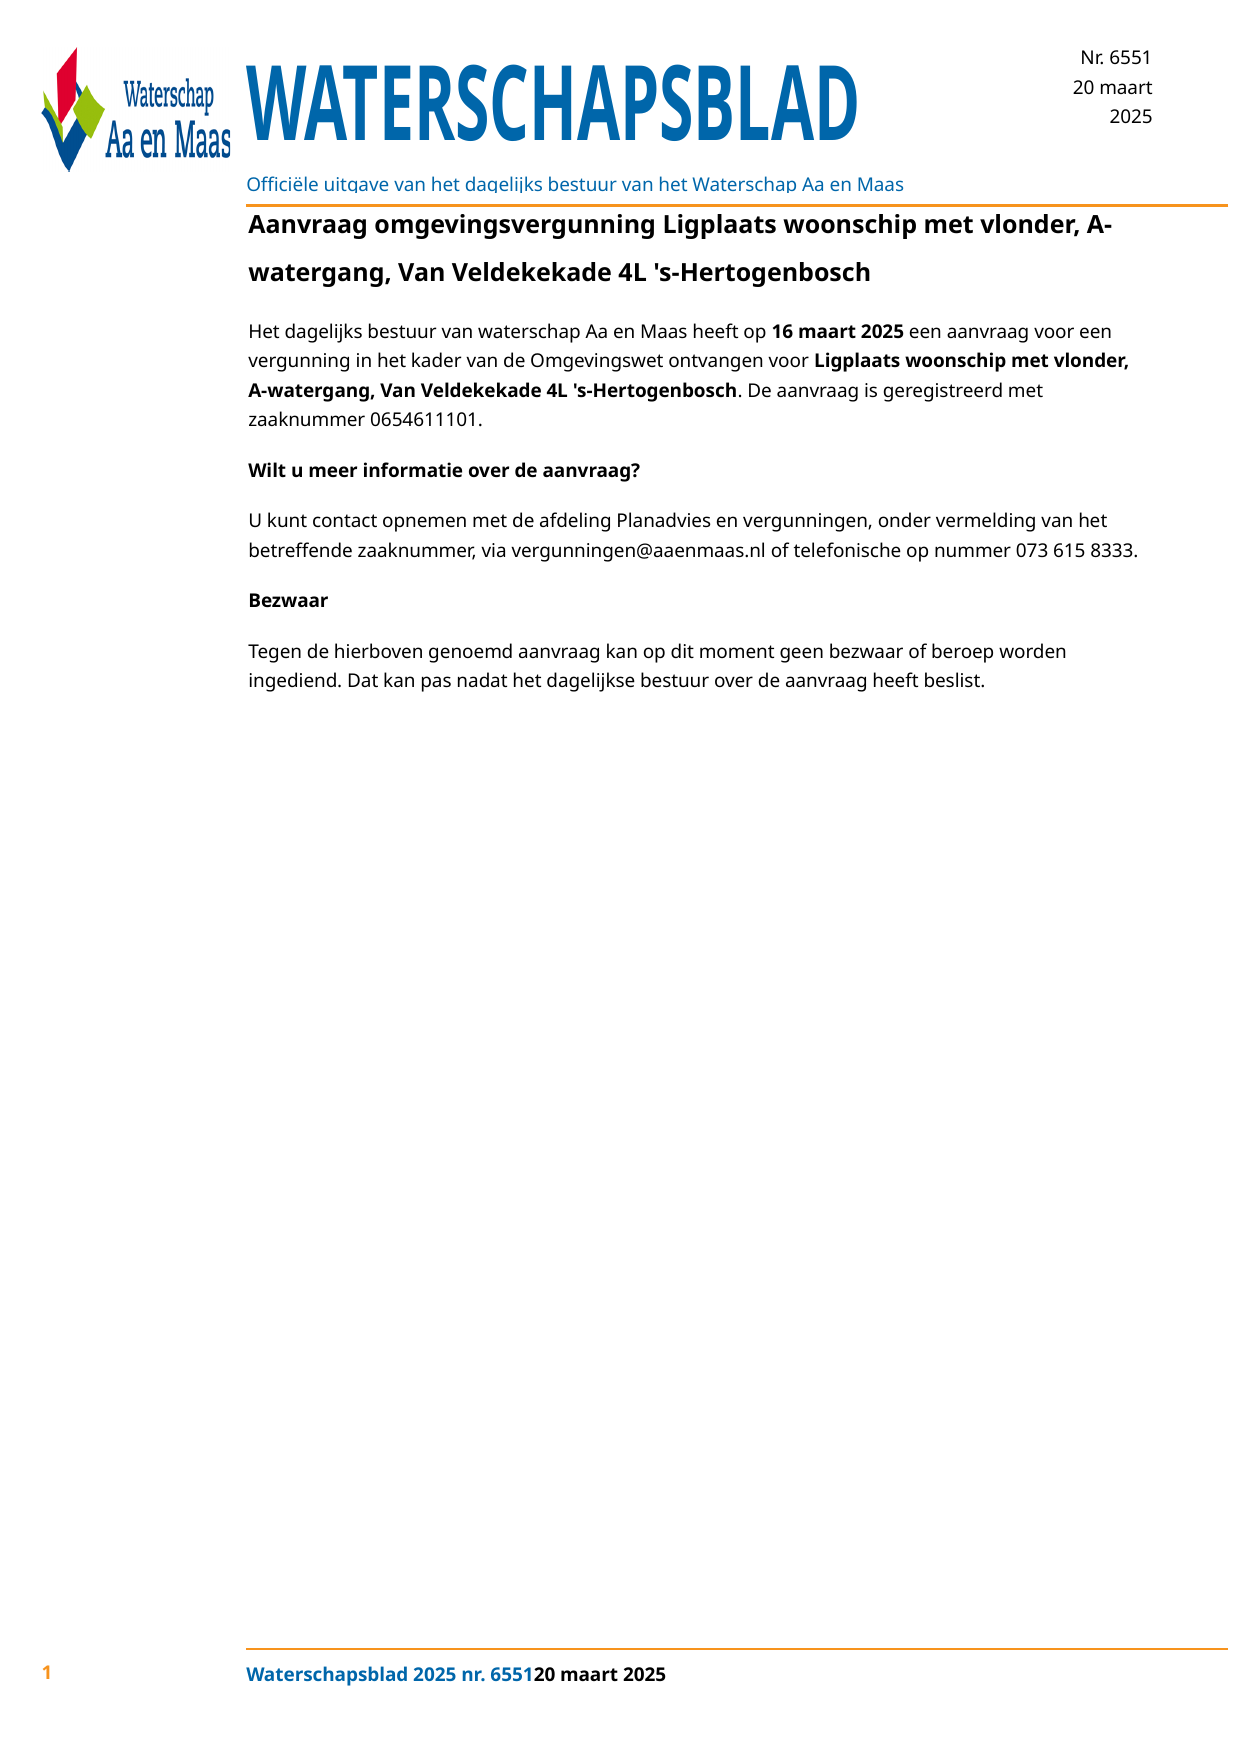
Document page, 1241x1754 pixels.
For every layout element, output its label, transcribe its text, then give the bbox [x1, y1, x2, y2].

text Het dagelijks bestuur van waterschap Aa en Maas heeft op 16 maart 2025 een aanvraag voor een vergunning in het kader van de Omgevingswet ontvangen voor Ligplaats woonschip met vlonder, A-watergang, Van Veldekekade 4L 's-Hertogenbosch. De aanvraag is geregistreerd met zaaknummer 0654611101. [248, 318, 1152, 432]
text Aanvraag omgevingsvergunning Ligplaats woonschip met vlonder, A-watergang, Van Veldekekade 4L 's-Hertogenbosch [248, 207, 1152, 288]
text Bezwaar [248, 587, 1152, 613]
picture [41, 47, 231, 172]
text Tegen de hierboven genoemd aanvraag kan op dit moment geen bezwaar of beroep worden ingediend. Dat kan pas nadat het dagelijkse bestuur over de aanvraag heeft beslist. [248, 638, 1152, 693]
text Wilt u meer informatie over de aanvraag? [248, 457, 1152, 483]
text U kunt contact opnemen met de afdeling Planadvies en vergunningen, onder vermelding van het betreffende zaaknummer, via vergunningen@aaenmaas.nl of telefonische op nummer 073 615 8333. [248, 507, 1152, 563]
